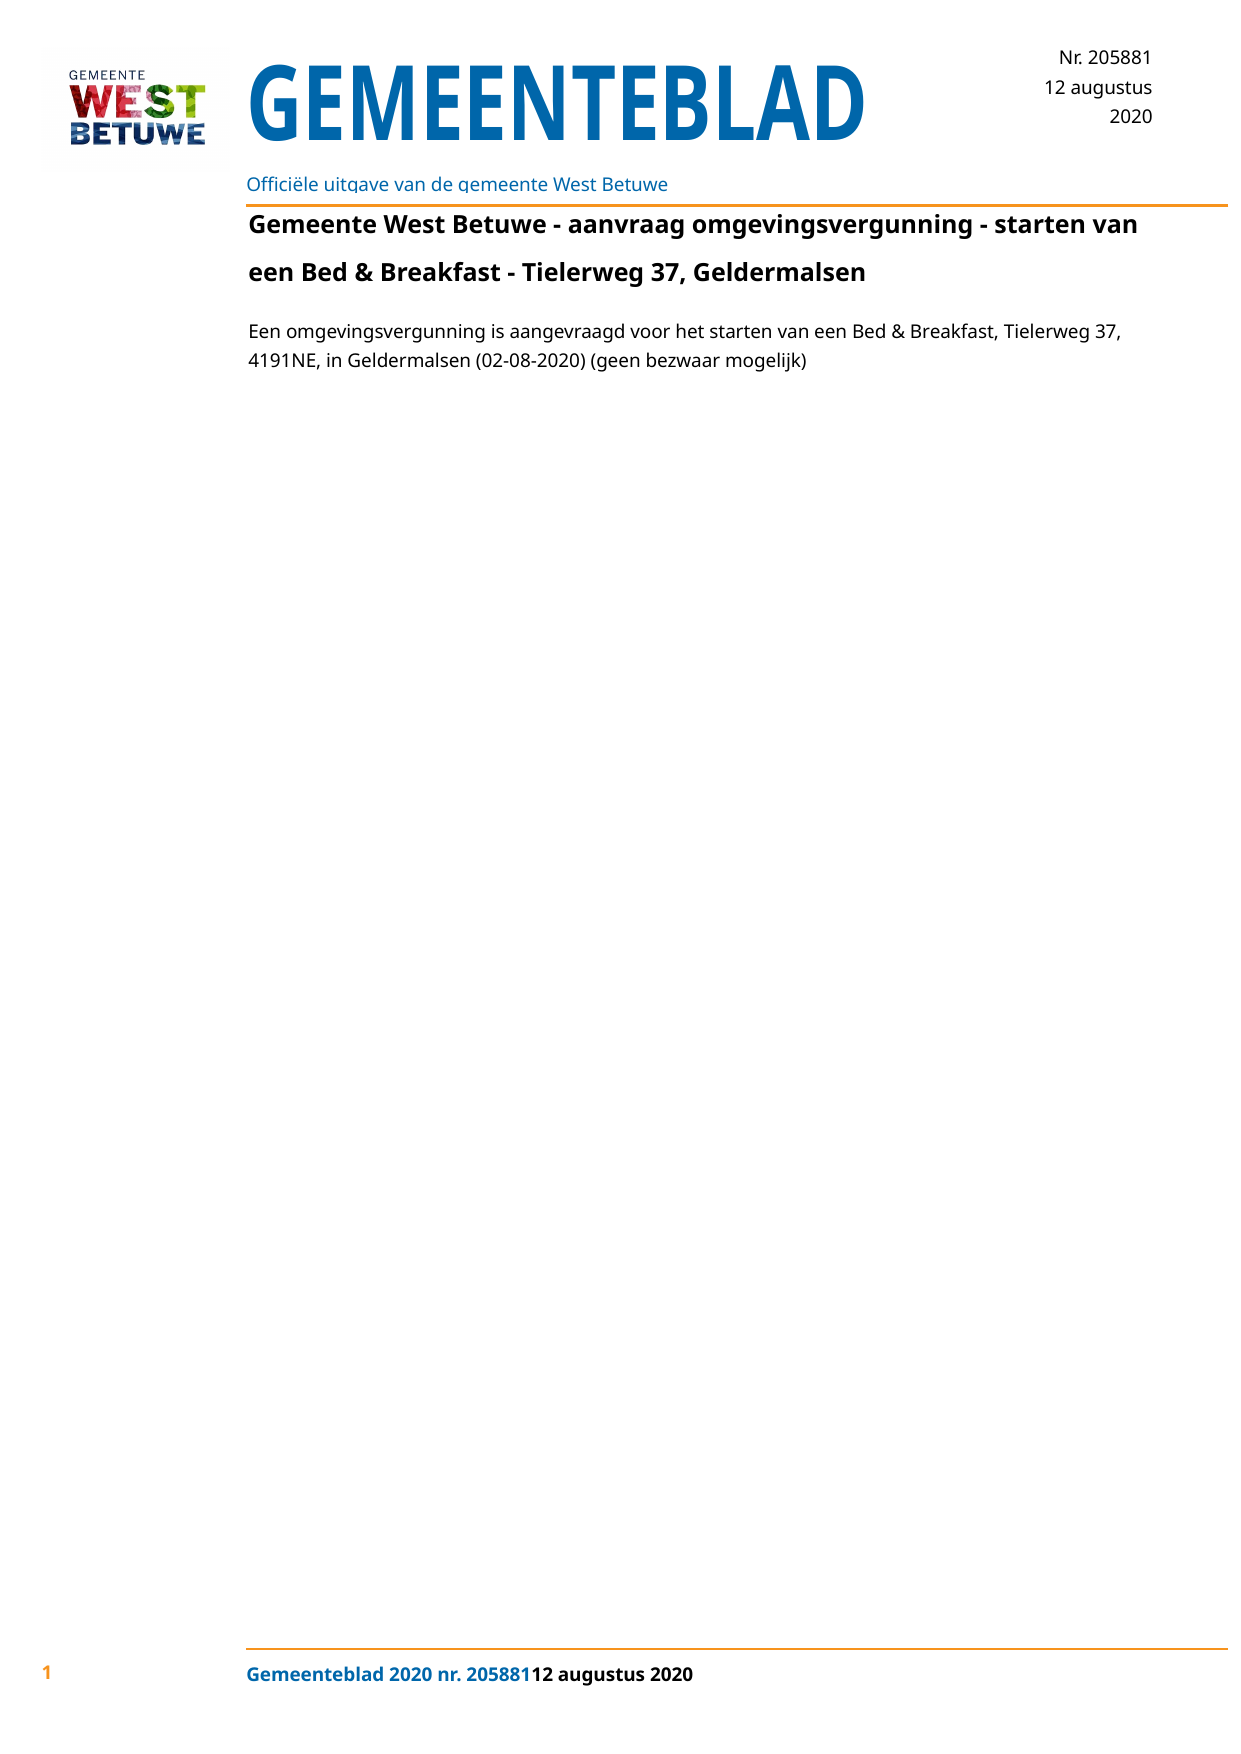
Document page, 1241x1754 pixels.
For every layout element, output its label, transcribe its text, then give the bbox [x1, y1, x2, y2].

text Een omgevingsvergunning is aangevraagd voor het starten van een Bed & Breakfast, Tielerweg 37, 4191NE, in Geldermalsen (02-08-2020) (geen bezwaar mogelijk) [248, 318, 1152, 373]
picture [41, 47, 231, 172]
text Gemeente West Betuwe - aanvraag omgevingsvergunning - starten van een Bed & Breakfast - Tielerweg 37, Geldermalsen [248, 207, 1152, 288]
